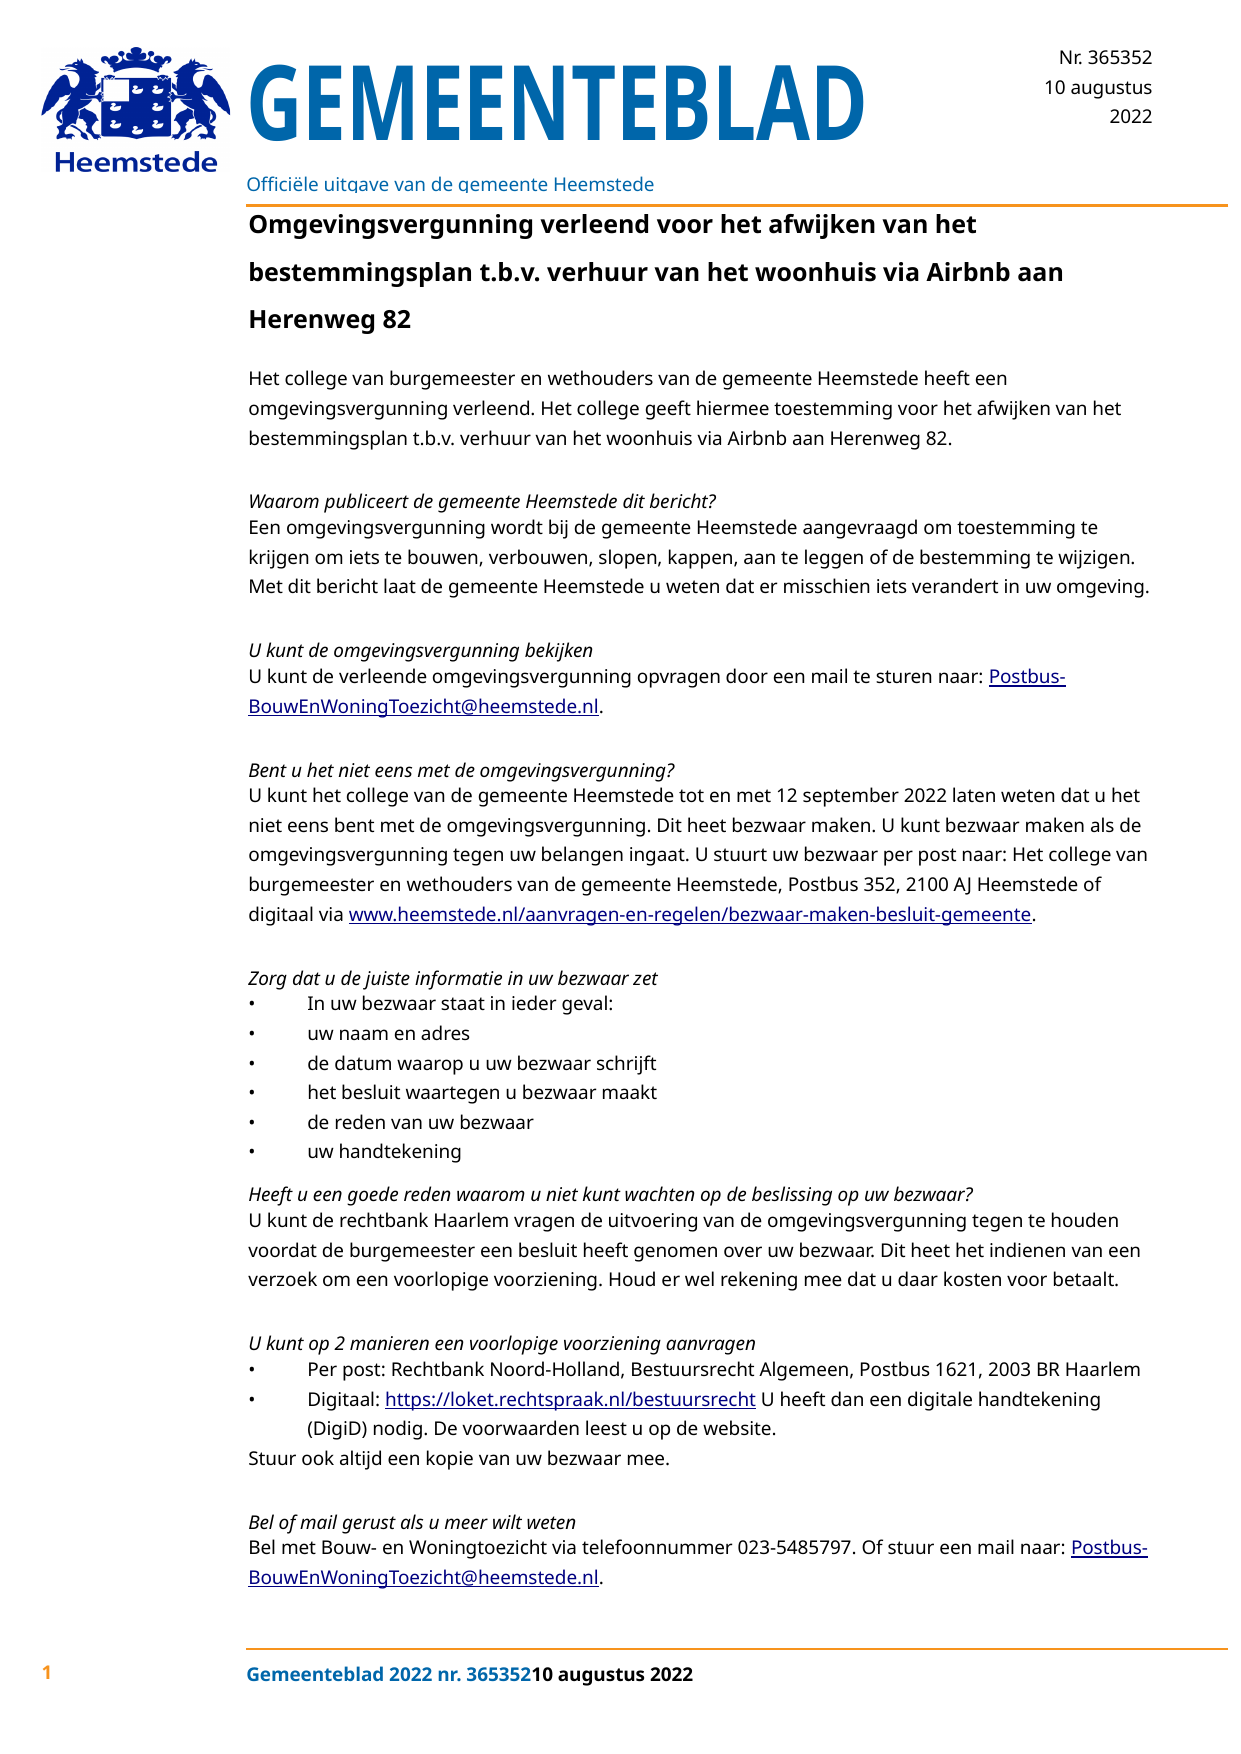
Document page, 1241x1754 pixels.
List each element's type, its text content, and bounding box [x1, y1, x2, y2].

list uw naam en adres [248, 1020, 1152, 1046]
text Een omgevingsvergunning wordt bij de gemeente Heemstede aangevraagd om toestemming te krijgen om iets te bouwen, verbouwen, slopen, kappen, aan te leggen of de bestemming te wijzigen. Met dit bericht laat de gemeente Heemstede u weten dat er misschien iets verandert in uw omgeving. [248, 514, 1152, 599]
picture [41, 47, 231, 172]
text Bel met Bouw- en Woningtoezicht via telefoonnummer 023-5485797. Of stuur een mail naar: Postbus-BouwEnWoningToezicht@heemstede.nl. [248, 1534, 1152, 1590]
text Omgevingsvergunning verleend voor het afwijken van het bestemmingsplan t.b.v. verhuur van het woonhuis via Airbnb aan Herenweg 82 [248, 207, 1152, 336]
list de reden van uw bezwaar [248, 1109, 1152, 1134]
text Het college van burgemeester en wethouders van de gemeente Heemstede heeft een omgevingsvergunning verleend. Het college geeft hiermee toestemming voor het afwijken van het bestemmingsplan t.b.v. verhuur van het woonhuis via Airbnb aan Herenweg 82. [248, 366, 1152, 450]
list In uw bezwaar staat in ieder geval: [248, 991, 1152, 1016]
list het besluit waartegen u bezwaar maakt [248, 1079, 1152, 1105]
text U kunt de omgevingsvergunning bekijken [248, 637, 1152, 663]
text Waarom publiceert de gemeente Heemstede dit bericht? [248, 489, 1152, 514]
list Per post: Rechtbank Noord-Holland, Bestuursrecht Algemeen, Postbus 1621, 2003 BR Haarlem [248, 1356, 1152, 1382]
text U kunt de verleende omgevingsvergunning opvragen door een mail te sturen naar: Postbus-BouwEnWoningToezicht@heemstede.nl. [248, 663, 1152, 718]
text U kunt de rechtbank Haarlem vragen de uitvoering van de omgevingsvergunning tegen te houden voordat de burgemeester een besluit heeft genomen over uw bezwaar. Dit heet het indienen van een verzoek om een voorlopige voorziening. Houd er wel rekening mee dat u daar kosten voor betaalt. [248, 1207, 1152, 1292]
text U kunt op 2 manieren een voorlopige voorziening aanvragen [248, 1330, 1152, 1356]
text Stuur ook altijd een kopie van uw bezwaar mee. [248, 1445, 1152, 1471]
text Heeft u een goede reden waarom u niet kunt wachten op de beslissing op uw bezwaar? [248, 1182, 1152, 1207]
list Digitaal: https://loket.rechtspraak.nl/bestuursrecht U heeft dan een digitale handtekening (DigiD) nodig. De voorwaarden leest u op de website. [248, 1386, 1152, 1441]
text U kunt het college van de gemeente Heemstede tot en met 12 september 2022 laten weten dat u het niet eens bent met de omgevingsvergunning. Dit heet bezwaar maken. U kunt bezwaar maken als de omgevingsvergunning tegen uw belangen ingaat. U stuurt uw bezwaar per post naar: Het college van burgemeester en wethouders van de gemeente Heemstede, Postbus 352, 2100 AJ Heemstede of digitaal via www.heemstede.nl/aanvragen-en-regelen/bezwaar-maken-besluit-gemeente. [248, 782, 1152, 927]
list uw handtekening [248, 1138, 1152, 1164]
text Zorg dat u de juiste informatie in uw bezwaar zet [248, 965, 1152, 991]
text Bel of mail gerust als u meer wilt weten [248, 1509, 1152, 1534]
text Bent u het niet eens met de omgevingsvergunning? [248, 757, 1152, 782]
list de datum waarop u uw bezwaar schrijft [248, 1050, 1152, 1075]
